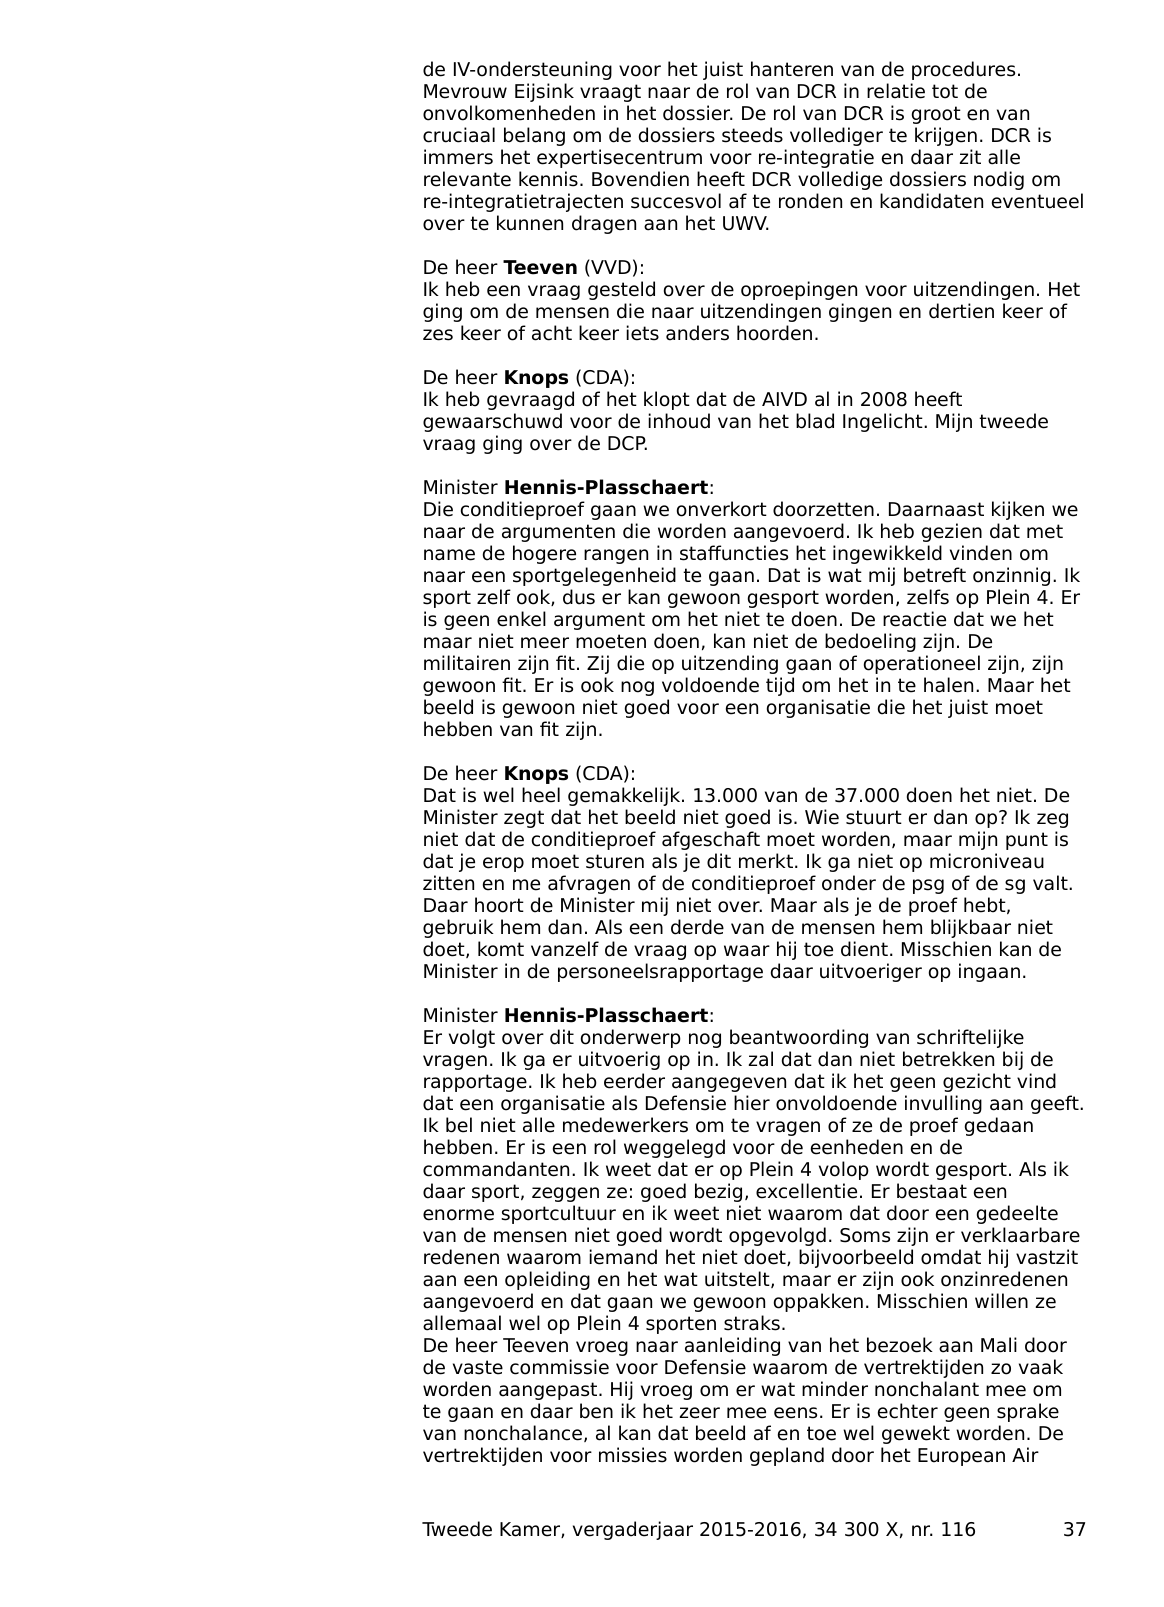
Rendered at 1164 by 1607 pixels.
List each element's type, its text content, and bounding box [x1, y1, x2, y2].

text Minister Hennis-Plasschaert: [422, 1005, 1087, 1027]
text Minister Hennis-Plasschaert: [422, 477, 1087, 499]
text Ik heb gevraagd of het klopt dat de AIVD al in 2008 heeft gewaarschuwd voor de inhoud van het blad Ingelicht. Mijn tweede vraag ging over de DCP. [422, 389, 1087, 455]
text Er volgt over dit onderwerp nog beantwoording van schriftelijke vragen. Ik ga er uitvoerig op in. Ik zal dat dan niet betrekken bij de rapportage. Ik heb eerder aangegeven dat ik het geen gezicht vind dat een organisatie als Defensie hier onvoldoende invulling aan geeft. Ik bel niet alle medewerkers om te vragen of ze de proef gedaan hebben. Er is een rol weggelegd voor de eenheden en de commandanten. Ik weet dat er op Plein 4 volop wordt gesport. Als ik daar sport, zeggen ze: goed bezig, excellentie. Er bestaat een enorme sportcultuur en ik weet niet waarom dat door een gedeelte van de mensen niet goed wordt opgevolgd. Soms zijn er verklaarbare redenen waarom iemand het niet doet, bijvoorbeeld omdat hij vastzit aan een opleiding en het wat uitstelt, maar er zijn ook onzinredenen aangevoerd en dat gaan we gewoon oppakken. Misschien willen ze allemaal wel op Plein 4 sporten straks. [422, 1027, 1087, 1335]
text Dat is wel heel gemakkelijk. 13.000 van de 37.000 doen het niet. De Minister zegt dat het beeld niet goed is. Wie stuurt er dan op? Ik zeg niet dat de conditieproef afgeschaft moet worden, maar mijn punt is dat je erop moet sturen als je dit merkt. Ik ga niet op microniveau zitten en me afvragen of de conditieproef onder de psg of de sg valt. Daar hoort de Minister mij niet over. Maar als je de proef hebt, gebruik hem dan. Als een derde van de mensen hem blijkbaar niet doet, komt vanzelf de vraag op waar hij toe dient. Misschien kan de Minister in de personeelsrapportage daar uitvoeriger op ingaan. [422, 785, 1087, 983]
text De heer Teeven (VVD): [422, 257, 1087, 279]
text Ik heb een vraag gesteld over de oproepingen voor uitzendingen. Het ging om de mensen die naar uitzendingen gingen en dertien keer of zes keer of acht keer iets anders hoorden. [422, 279, 1087, 345]
text de IV-ondersteuning voor het juist hanteren van de procedures. Mevrouw Eijsink vraagt naar de rol van DCR in relatie tot de onvolkomenheden in het dossier. De rol van DCR is groot en van cruciaal belang om de dossiers steeds vollediger te krijgen. DCR is immers het expertisecentrum voor re-integratie en daar zit alle relevante kennis. Bovendien heeft DCR volledige dossiers nodig om re-integratietrajecten succesvol af te ronden en kandidaten eventueel over te kunnen dragen aan het UWV. [422, 59, 1087, 235]
text De heer Teeven vroeg naar aanleiding van het bezoek aan Mali door de vaste commissie voor Defensie waarom de vertrektijden zo vaak worden aangepast. Hij vroeg om er wat minder nonchalant mee om te gaan en daar ben ik het zeer mee eens. Er is echter geen sprake van nonchalance, al kan dat beeld af en toe wel gewekt worden. De vertrektijden voor missies worden gepland door het European Air [422, 1335, 1087, 1467]
text De heer Knops (CDA): [422, 367, 1087, 389]
text Die conditieproef gaan we onverkort doorzetten. Daarnaast kijken we naar de argumenten die worden aangevoerd. Ik heb gezien dat met name de hogere rangen in staffuncties het ingewikkeld vinden om naar een sportgelegenheid te gaan. Dat is wat mij betreft onzinnig. Ik sport zelf ook, dus er kan gewoon gesport worden, zelfs op Plein 4. Er is geen enkel argument om het niet te doen. De reactie dat we het maar niet meer moeten doen, kan niet de bedoeling zijn. De militairen zijn fit. Zij die op uitzending gaan of operationeel zijn, zijn gewoon fit. Er is ook nog voldoende tijd om het in te halen. Maar het beeld is gewoon niet goed voor een organisatie die het juist moet hebben van fit zijn. [422, 499, 1087, 741]
text De heer Knops (CDA): [422, 763, 1087, 785]
